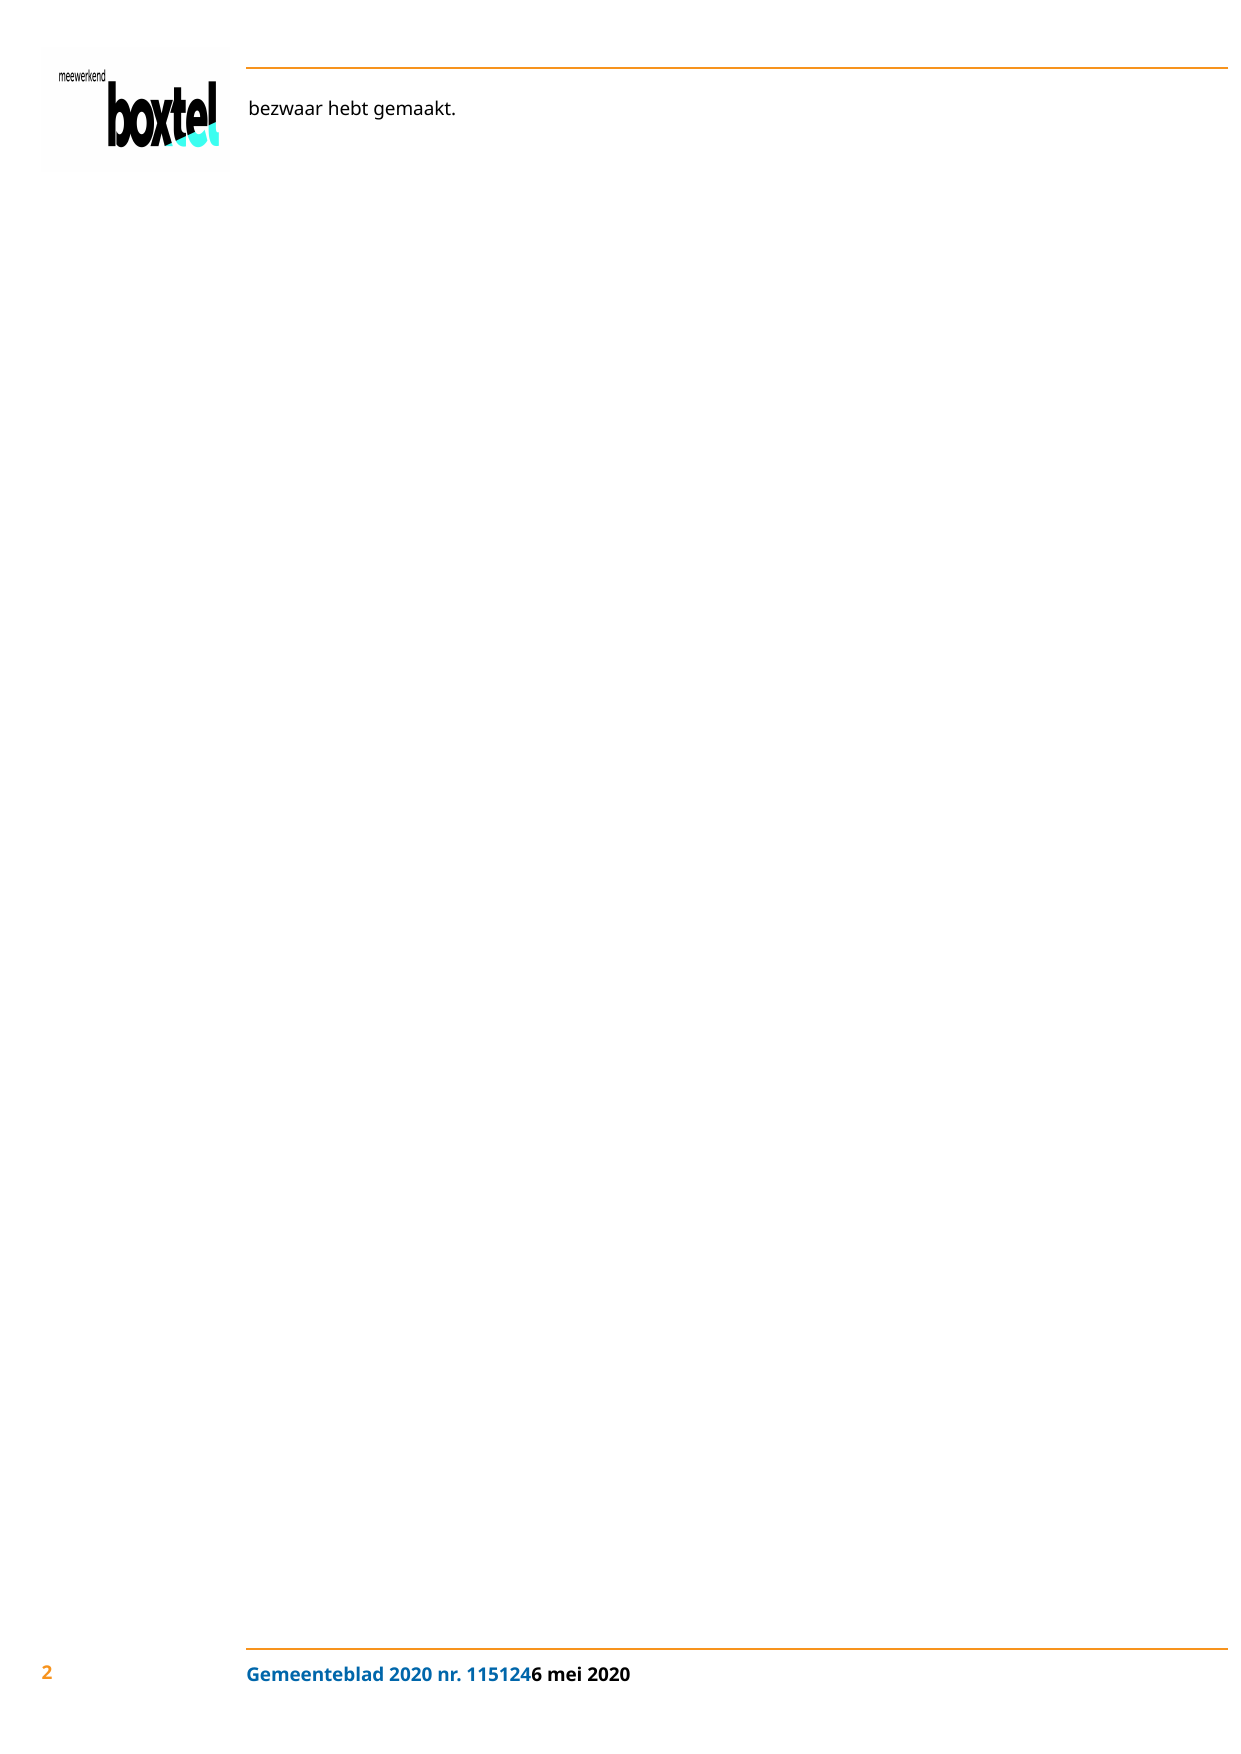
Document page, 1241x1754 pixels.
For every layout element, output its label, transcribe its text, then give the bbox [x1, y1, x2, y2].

picture [41, 47, 231, 172]
text bezwaar hebt gemaakt. [248, 95, 1152, 121]
